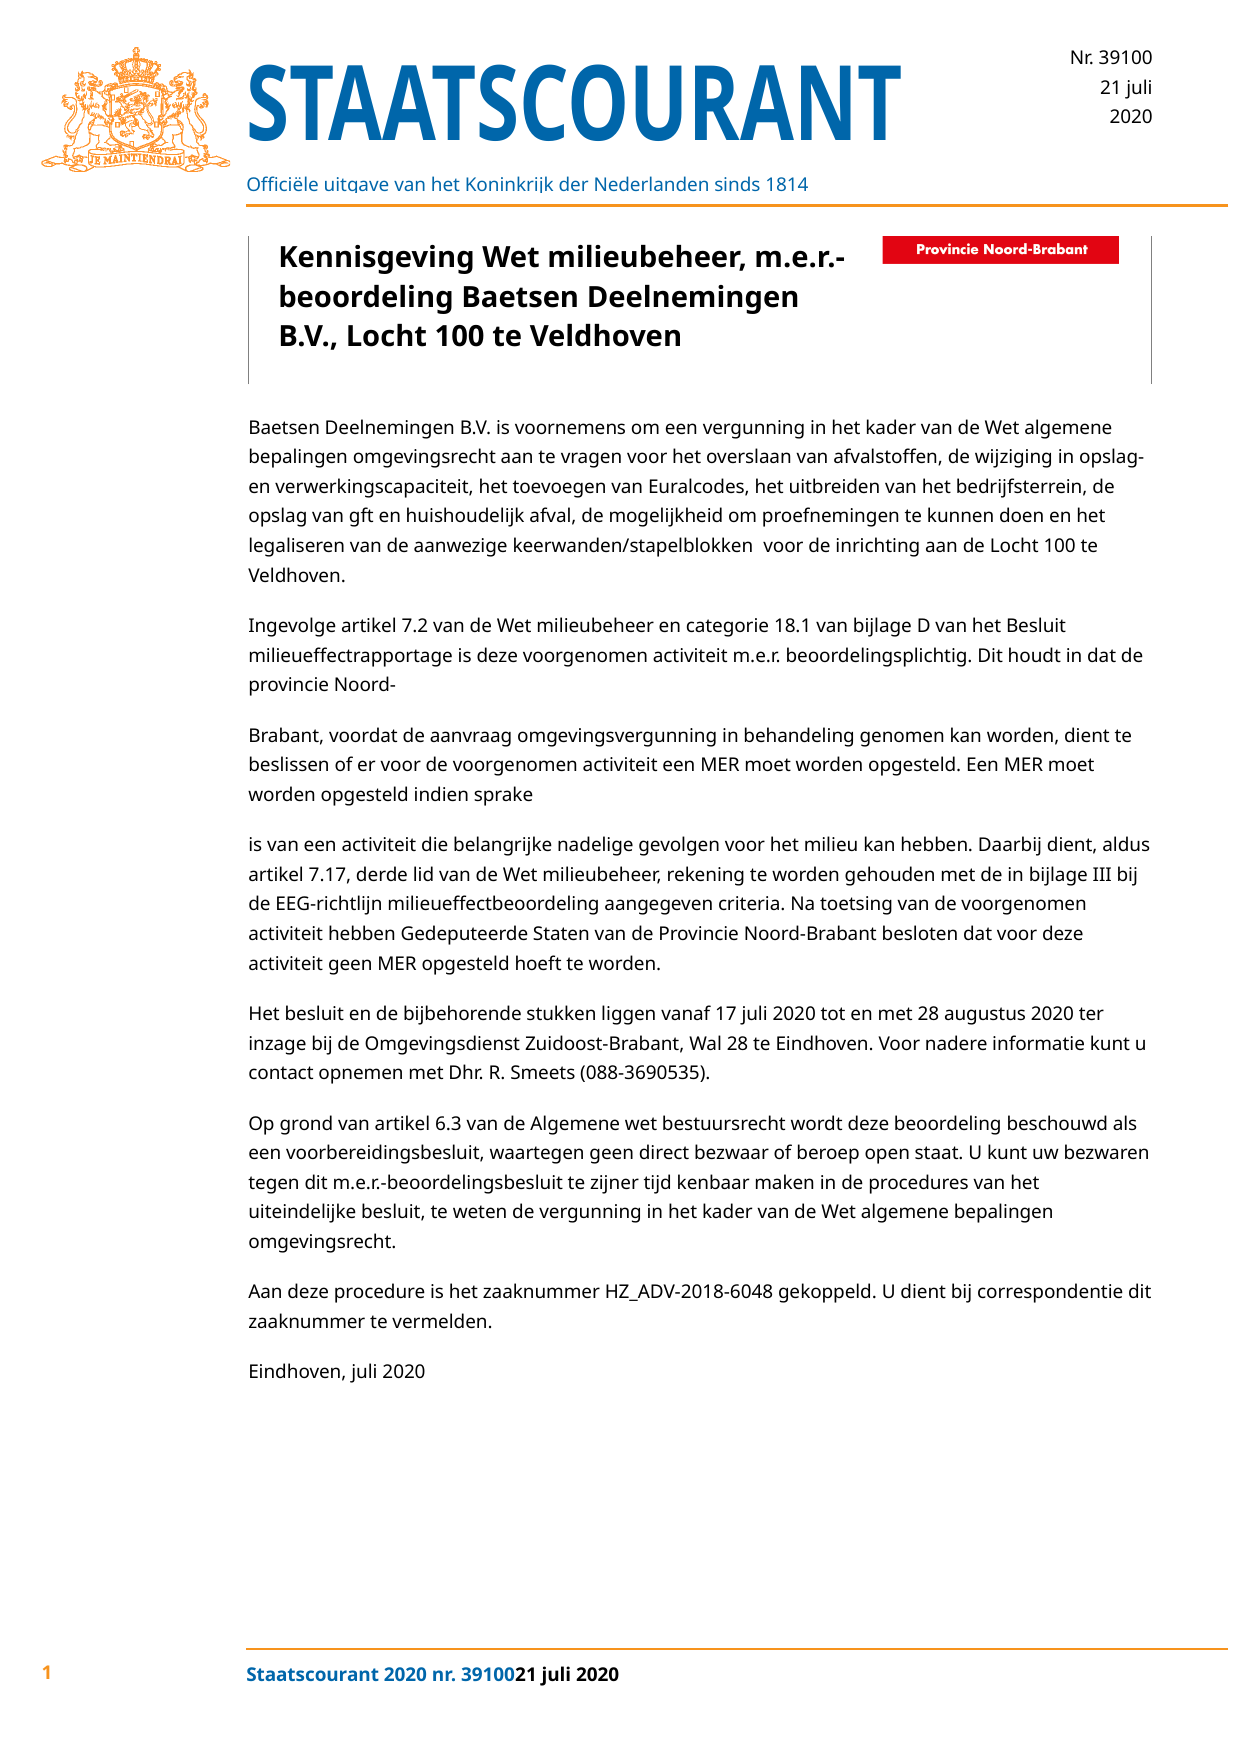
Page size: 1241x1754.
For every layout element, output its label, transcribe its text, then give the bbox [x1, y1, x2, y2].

table_header [850, 236, 882, 263]
text Op grond van artikel 6.3 van de Algemene wet bestuursrecht wordt deze beoordeling beschouwd als een voorbereidingsbesluit, waartegen geen direct bezwaar of beroep open staat. U kunt uw bezwaren tegen dit m.e.r.-beoordelingsbesluit te zijner tijd kenbaar maken in de procedures van het uiteindelijke besluit, te weten de vergunning in het kader van de Wet algemene bepalingen omgevingsrecht. [248, 1110, 1152, 1254]
table_header Kennisgeving Wet milieubeheer, m.e.r.-beoordeling Baetsen Deelnemingen B.V., Locht 100 te Veldhoven [249, 236, 850, 384]
picture [41, 47, 231, 172]
table_header [1119, 236, 1151, 263]
text Aan deze procedure is het zaaknummer HZ_ADV-2018-6048 gekoppeld. U dient bij correspondentie dit zaaknummer te vermelden. [248, 1278, 1152, 1334]
text Baetsen Deelnemingen B.V. is voornemens om een vergunning in het kader van de Wet algemene bepalingen omgevingsrecht aan te vragen voor het overslaan van afvalstoffen, de wijziging in opslag- en verwerkingscapaciteit, het toevoegen van Euralcodes, het uitbreiden van het bedrijfsterrein, de opslag van gft en huishoudelijk afval, de mogelijkheid om proefnemingen te kunnen doen en het legaliseren van de aanwezige keerwanden/stapelblokken voor de inrichting aan de Locht 100 te Veldhoven. [248, 414, 1152, 588]
picture [882, 236, 1119, 264]
text Ingevolge artikel 7.2 van de Wet milieubeheer en categorie 18.1 van bijlage D van het Besluit milieueffectrapportage is deze voorgenomen activiteit m.e.r. beoordelingsplichtig. Dit houdt in dat de provincie Noord- [248, 612, 1152, 697]
text Het besluit en de bijbehorende stukken liggen vanaf 17 juli 2020 tot en met 28 augustus 2020 ter inzage bij de Omgevingsdienst Zuidoost-Brabant, Wal 28 te Eindhoven. Voor nadere informatie kunt u contact opnemen met Dhr. R. Smeets (088-3690535). [248, 1000, 1152, 1085]
table_header [850, 264, 1151, 384]
text Eindhoven, juli 2020 [248, 1358, 1152, 1384]
text is van een activiteit die belangrijke nadelige gevolgen voor het milieu kan hebben. Daarbij dient, aldus artikel 7.17, derde lid van de Wet milieubeheer, rekening te worden gehouden met de in bijlage III bij de EEG-richtlijn milieueffectbeoordeling aangegeven criteria. Na toetsing van de voorgenomen activiteit hebben Gedeputeerde Staten van de Provincie Noord-Brabant besloten dat voor deze activiteit geen MER opgesteld hoeft te worden. [248, 831, 1152, 976]
text Brabant, voordat de aanvraag omgevingsvergunning in behandeling genomen kan worden, dient te beslissen of er voor de voorgenomen activiteit een MER moet worden opgesteld. Een MER moet worden opgesteld indien sprake [248, 722, 1152, 807]
